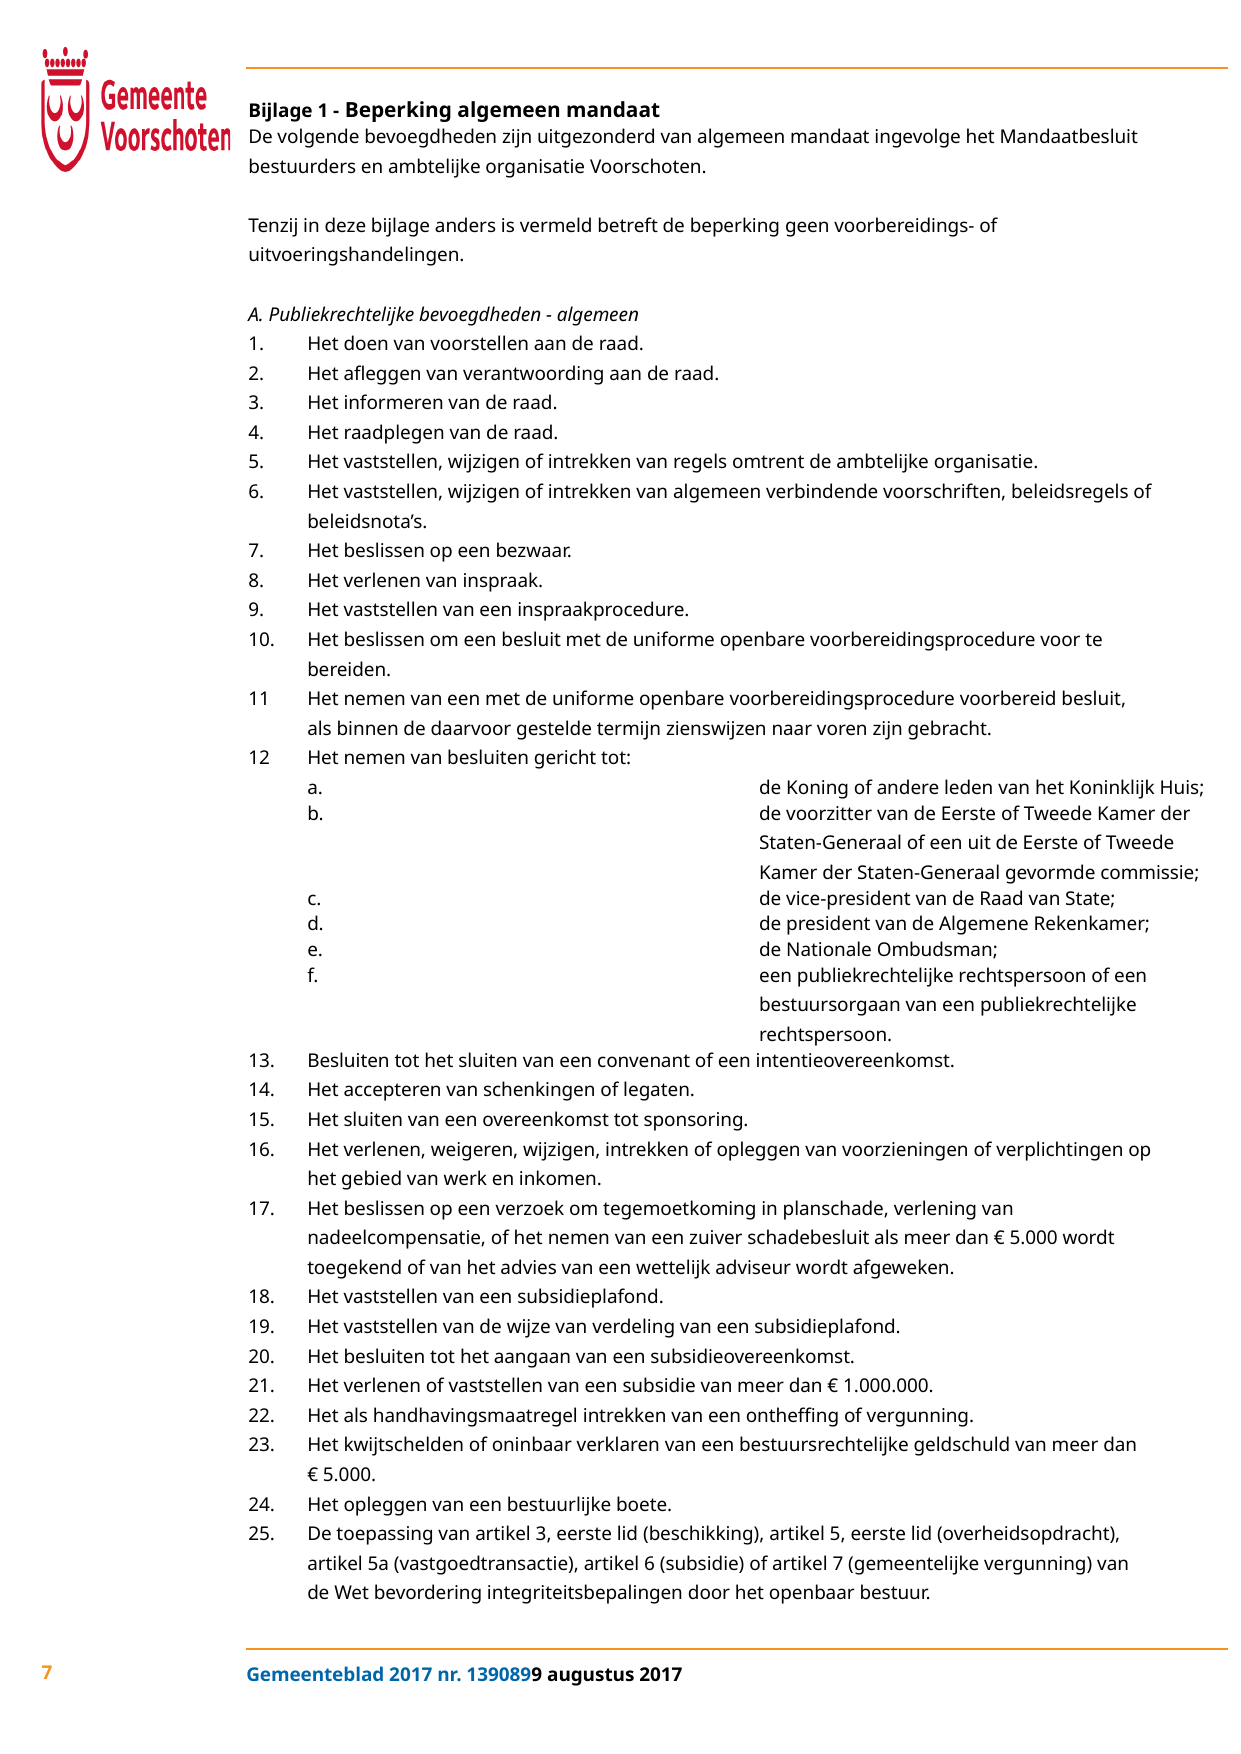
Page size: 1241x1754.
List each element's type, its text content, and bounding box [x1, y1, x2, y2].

list Het accepteren van schenkingen of legaten. [248, 1077, 1152, 1102]
table_cell c. [307, 885, 759, 911]
table_cell f. [307, 962, 759, 1047]
list Het verlenen van inspraak. [248, 567, 1152, 593]
list Het vaststellen, wijzigen of intrekken van regels omtrent de ambtelijke organisatie. [248, 449, 1152, 474]
list Het nemen van besluiten gericht tot: [248, 744, 1152, 770]
list Het vaststellen, wijzigen of intrekken van algemeen verbindende voorschriften, beleidsregels of beleidsnota’s. [248, 478, 1152, 534]
table_header de Koning of andere leden van het Koninklijk Huis; [759, 774, 1211, 800]
table_cell de Nationale Ombudsman; [759, 936, 1211, 962]
text De volgende bevoegdheden zijn uitgezonderd van algemeen mandaat ingevolge het Mandaatbesluit bestuurders en ambtelijke organisatie Voorschoten. [248, 123, 1152, 179]
table_cell de voorzitter van de Eerste of Tweede Kamer der Staten-Generaal of een uit de Eerste of Tweede Kamer der Staten-Generaal gevormde commissie; [759, 800, 1211, 885]
list Het kwijtschelden of oninbaar verklaren van een bestuursrechtelijke geldschuld van meer dan [248, 1432, 1152, 1457]
list Het vaststellen van een subsidieplafond. [248, 1284, 1152, 1309]
text Tenzij in deze bijlage anders is vermeld betreft de beperking geen voorbereidings- of uitvoeringshandelingen. [248, 212, 1152, 267]
list Het verlenen of vaststellen van een subsidie van meer dan € 1.000.000. [248, 1372, 1152, 1398]
list Het vaststellen van de wijze van verdeling van een subsidieplafond. [248, 1313, 1152, 1339]
list Het sluiten van een overeenkomst tot sponsoring. [248, 1106, 1152, 1132]
list Het afleggen van verantwoording aan de raad. [248, 360, 1152, 386]
list De toepassing van artikel 3, eerste lid (beschikking), artikel 5, eerste lid (overheidsopdracht), artikel 5a (vastgoedtransactie), artikel 6 (subsidie) of artikel 7 (gemeentelijke vergunning) van de Wet bevordering integriteitsbepalingen door het openbaar bestuur. [248, 1520, 1152, 1605]
text Bijlage 1 - Beperking algemeen mandaat [248, 95, 1152, 123]
picture [41, 47, 231, 172]
table_cell b. [307, 800, 759, 885]
list Het doen van voorstellen aan de raad. [248, 330, 1152, 356]
list Het beslissen op een bezwaar. [248, 537, 1152, 563]
table_header a. [307, 774, 759, 800]
list Het opleggen van een bestuurlijke boete. [248, 1491, 1152, 1517]
table_cell de president van de Algemene Rekenkamer; [759, 911, 1211, 936]
list Het informeren van de raad. [248, 389, 1152, 415]
table_cell de vice-president van de Raad van State; [759, 885, 1211, 911]
list Het beslissen op een verzoek om tegemoetkoming in planschade, verlening van nadeelcompensatie, of het nemen van een zuiver schadebesluit als meer dan € 5.000 wordt toegekend of van het advies van een wettelijk adviseur wordt afgeweken. [248, 1195, 1152, 1280]
table_cell e. [307, 936, 759, 962]
table_cell een publiekrechtelijke rechtspersoon of een bestuursorgaan van een publiekrechtelijke rechtspersoon. [759, 962, 1211, 1047]
list € 5.000. [248, 1461, 1152, 1487]
table_cell d. [307, 911, 759, 936]
list Het vaststellen van een inspraakprocedure. [248, 597, 1152, 622]
list Besluiten tot het sluiten van een convenant of een intentieovereenkomst. [248, 1047, 1152, 1073]
list Het besluiten tot het aangaan van een subsidieovereenkomst. [248, 1343, 1152, 1369]
list Het als handhavingsmaatregel intrekken van een ontheffing of vergunning. [248, 1402, 1152, 1428]
list Het beslissen om een besluit met de uniforme openbare voorbereidingsprocedure voor te bereiden. [248, 626, 1152, 682]
text A. Publiekrechtelijke bevoegdheden - algemeen [248, 301, 1152, 327]
list Het nemen van een met de uniforme openbare voorbereidingsprocedure voorbereid besluit, als binnen de daarvoor gestelde termijn zienswijzen naar voren zijn gebracht. [248, 685, 1152, 741]
list Het raadplegen van de raad. [248, 419, 1152, 445]
list Het verlenen, weigeren, wijzigen, intrekken of opleggen van voorzieningen of verplichtingen op het gebied van werk en inkomen. [248, 1136, 1152, 1191]
